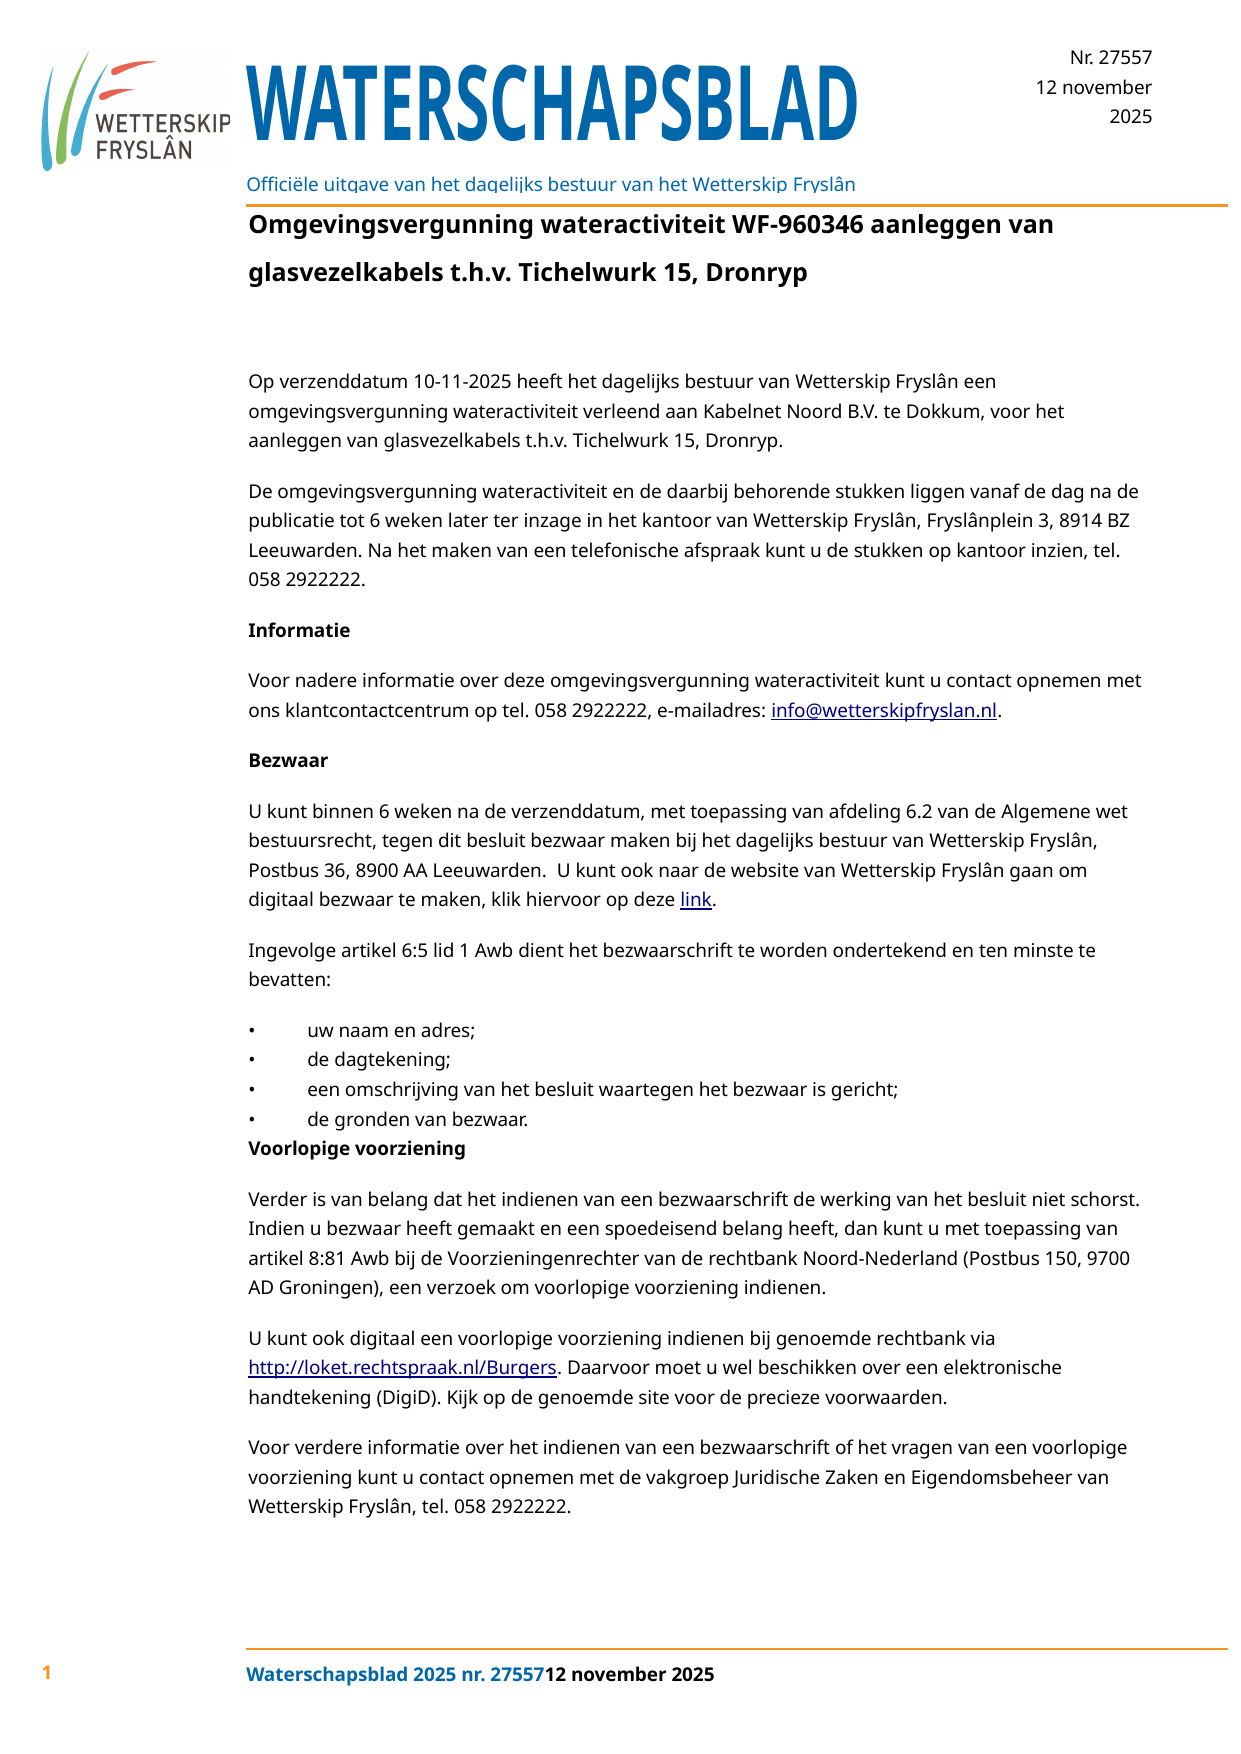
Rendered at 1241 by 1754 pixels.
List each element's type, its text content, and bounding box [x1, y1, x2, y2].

picture [41, 47, 231, 172]
text Voorlopige voorziening [248, 1135, 1152, 1161]
list uw naam en adres; [248, 1017, 1152, 1043]
text Omgevingsvergunning wateractiviteit WF-960346 aanleggen van glasvezelkabels t.h.v. Tichelwurk 15, Dronryp [248, 207, 1152, 288]
list een omschrijving van het besluit waartegen het bezwaar is gericht; [248, 1076, 1152, 1102]
text De omgevingsvergunning wateractiviteit en de daarbij behorende stukken liggen vanaf de dag na de publicatie tot 6 weken later ter inzage in het kantoor van Wetterskip Fryslân, Fryslânplein 3, 8914 BZ Leeuwarden. Na het maken van een telefonische afspraak kunt u de stukken op kantoor inzien, tel. 058 2922222. [248, 478, 1152, 592]
text U kunt ook digitaal een voorlopige voorziening indienen bij genoemde rechtbank via http://loket.rechtspraak.nl/Burgers. Daarvoor moet u wel beschikken over een elektronische handtekening (DigiD). Kijk op de genoemde site voor de precieze voorwaarden. [248, 1325, 1152, 1410]
text Voor verdere informatie over het indienen van een bezwaarschrift of het vragen van een voorlopige voorziening kunt u contact opnemen met de vakgroep Juridische Zaken en Eigendomsbeheer van Wetterskip Fryslân, tel. 058 2922222. [248, 1434, 1152, 1519]
text Verder is van belang dat het indienen van een bezwaarschrift de werking van het besluit niet schorst. Indien u bezwaar heeft gemaakt en een spoedeisend belang heeft, dan kunt u met toepassing van artikel 8:81 Awb bij de Voorzieningenrechter van de rechtbank Noord-Nederland (Postbus 150, 9700 AD Groningen), een verzoek om voorlopige voorziening indienen. [248, 1186, 1152, 1300]
text Bezwaar [248, 747, 1152, 773]
text Voor nadere informatie over deze omgevingsvergunning wateractiviteit kunt u contact opnemen met ons klantcontactcentrum op tel. 058 2922222, e-mailadres: info@wetterskipfryslan.nl. [248, 667, 1152, 723]
list de gronden van bezwaar. [248, 1106, 1152, 1132]
text Informatie [248, 617, 1152, 643]
list de dagtekening; [248, 1047, 1152, 1072]
text U kunt binnen 6 weken na de verzenddatum, met toepassing van afdeling 6.2 van de Algemene wet bestuursrecht, tegen dit besluit bezwaar maken bij het dagelijks bestuur van Wetterskip Fryslân, Postbus 36, 8900 AA Leeuwarden. U kunt ook naar de website van Wetterskip Fryslân gaan om digitaal bezwaar te maken, klik hiervoor op deze link. [248, 798, 1152, 912]
text Ingevolge artikel 6:5 lid 1 Awb dient het bezwaarschrift te worden ondertekend en ten minste te bevatten: [248, 937, 1152, 992]
text Op verzenddatum 10-11-2025 heeft het dagelijks bestuur van Wetterskip Fryslân een omgevingsvergunning wateractiviteit verleend aan Kabelnet Noord B.V. te Dokkum, voor het aanleggen van glasvezelkabels t.h.v. Tichelwurk 15, Dronryp. [248, 368, 1152, 453]
